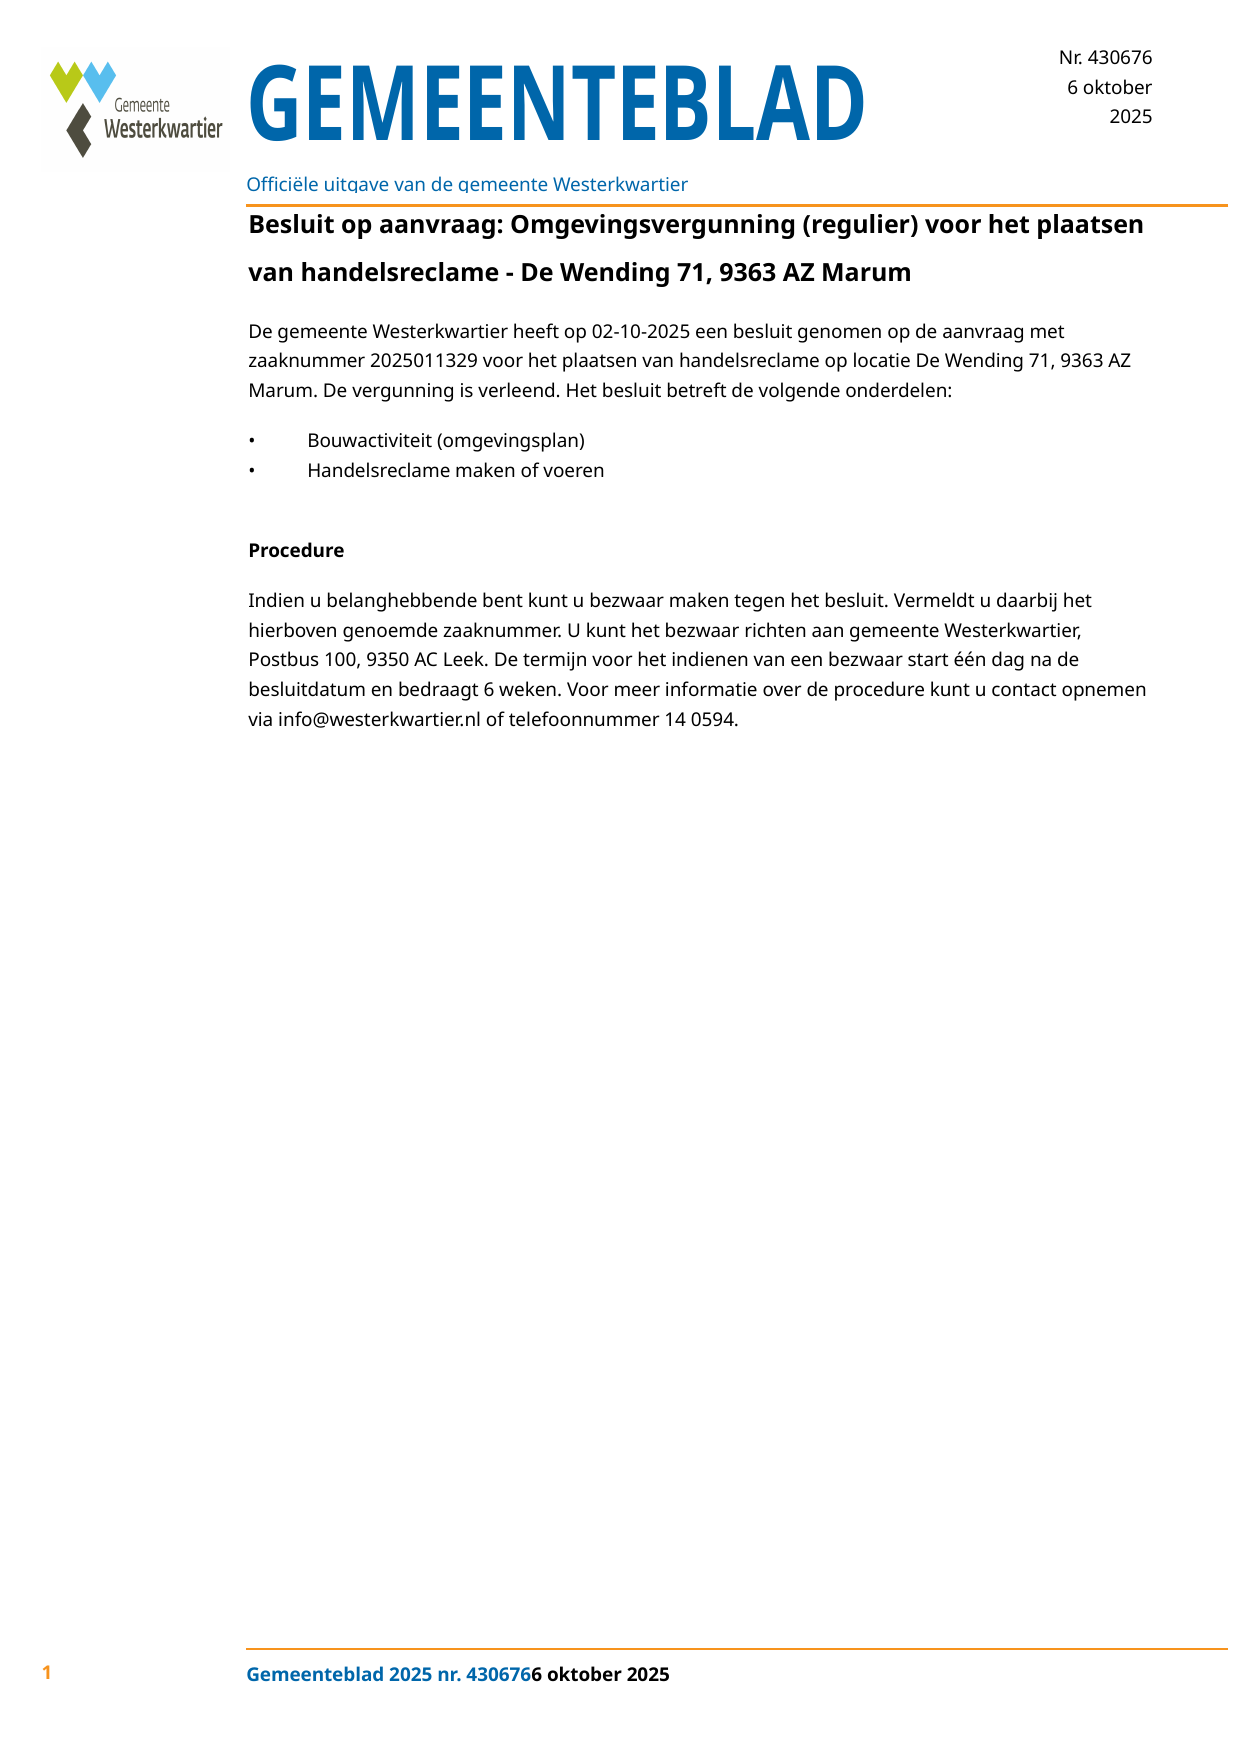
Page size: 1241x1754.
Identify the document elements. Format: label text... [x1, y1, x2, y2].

text De gemeente Westerkwartier heeft op 02-10-2025 een besluit genomen op de aanvraag met zaaknummer 2025011329 voor het plaatsen van handelsreclame op locatie De Wending 71, 9363 AZ Marum. De vergunning is verleend. Het besluit betreft de volgende onderdelen: [248, 318, 1152, 403]
list Handelsreclame maken of voeren [248, 457, 1152, 483]
text Indien u belanghebbende bent kunt u bezwaar maken tegen het besluit. Vermeldt u daarbij het hierboven genoemde zaaknummer. U kunt het bezwaar richten aan gemeente Westerkwartier, Postbus 100, 9350 AC Leek. De termijn voor het indienen van een bezwaar start één dag na de besluitdatum en bedraagt 6 weken. Voor meer informatie over de procedure kunt u contact opnemen via info@westerkwartier.nl of telefoonnummer 14 0594. [248, 587, 1152, 732]
list Bouwactiviteit (omgevingsplan) [248, 427, 1152, 453]
picture [41, 47, 231, 172]
text Besluit op aanvraag: Omgevingsvergunning (regulier) voor het plaatsen van handelsreclame - De Wending 71, 9363 AZ Marum [248, 207, 1152, 288]
text Procedure [248, 537, 1152, 563]
